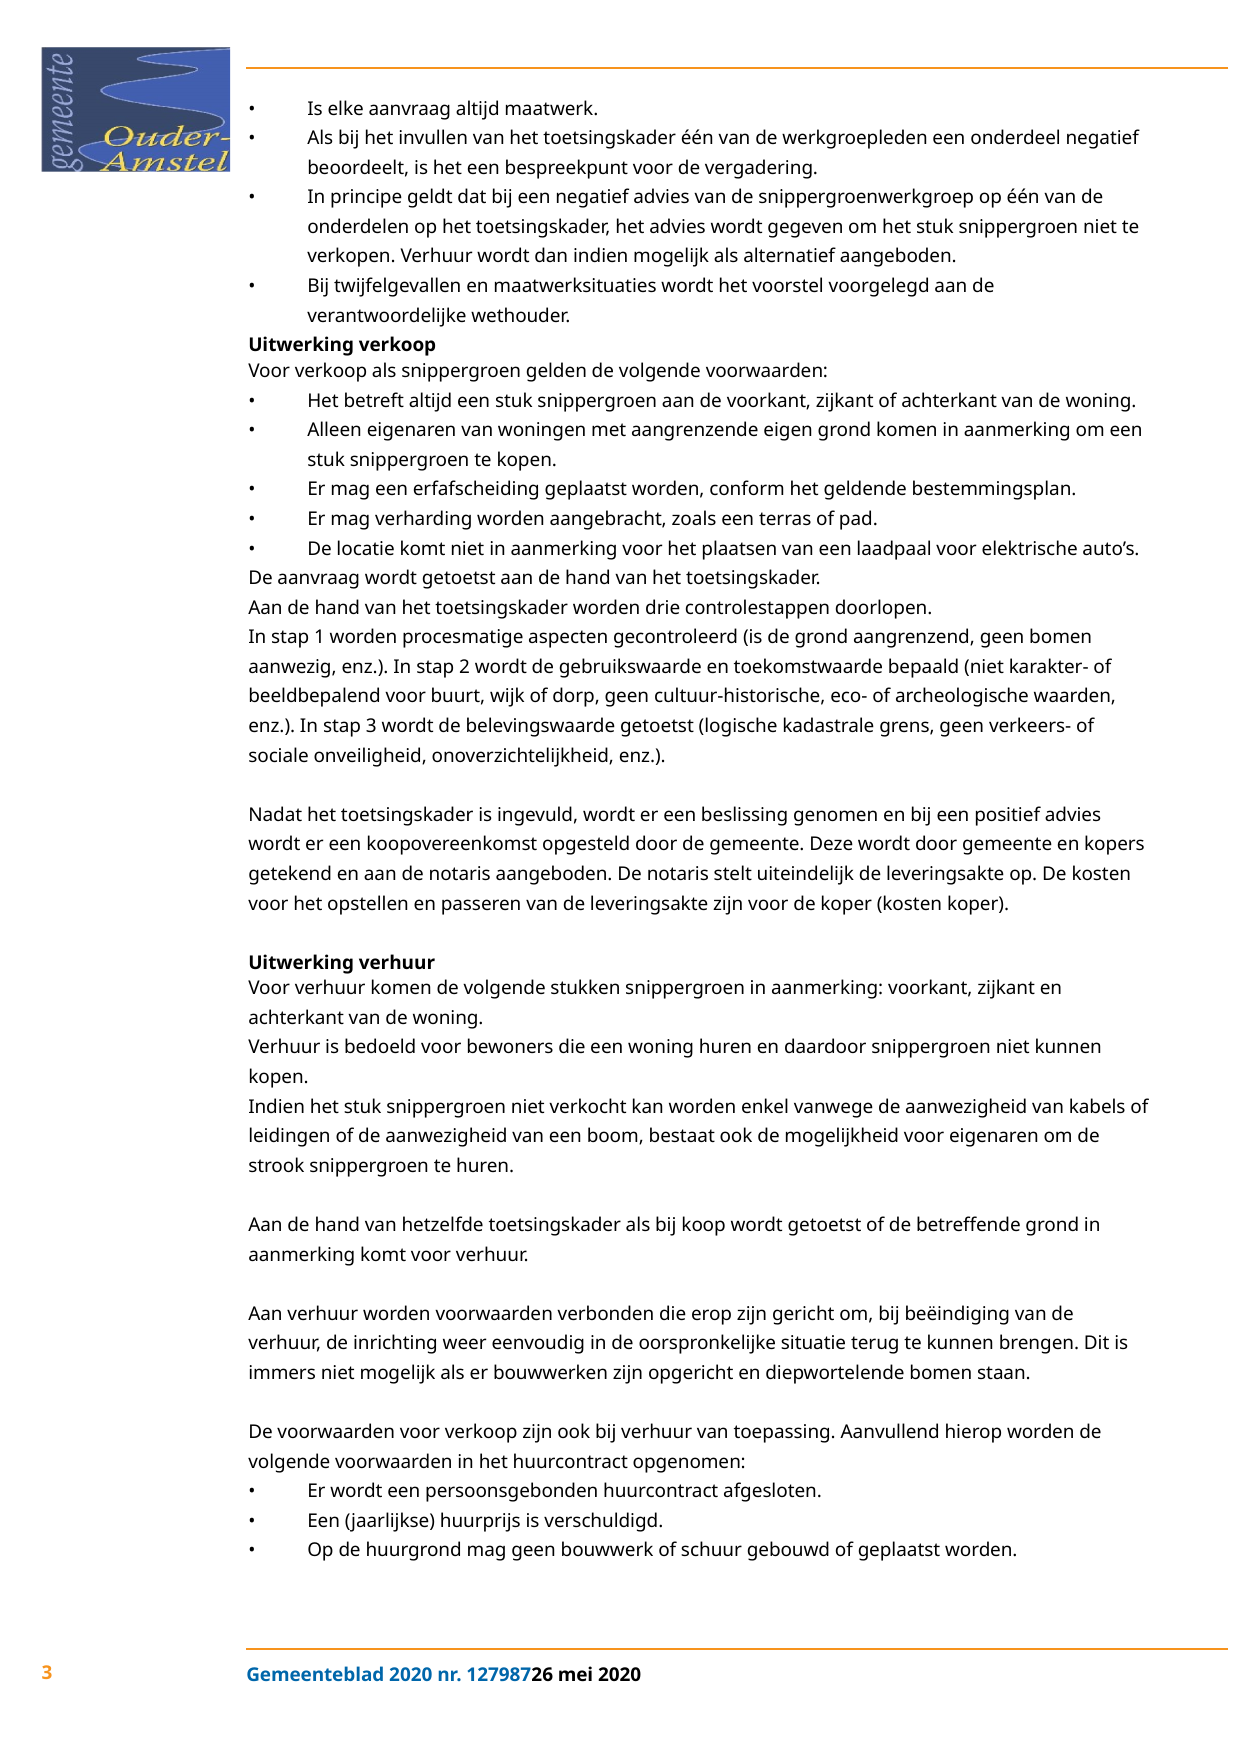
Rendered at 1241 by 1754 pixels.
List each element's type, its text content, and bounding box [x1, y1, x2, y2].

list Bij twijfelgevallen en maatwerksituaties wordt het voorstel voorgelegd aan de verantwoordelijke wethouder. [248, 272, 1152, 328]
text In stap 1 worden procesmatige aspecten gecontroleerd (is de grond aangrenzend, geen bomen aanwezig, enz.). In stap 2 wordt de gebruikswaarde en toekomstwaarde bepaald (niet karakter- of beeldbepalend voor buurt, wijk of dorp, geen cultuur-historische, eco- of archeologische waarden, enz.). In stap 3 wordt de belevingswaarde getoetst (logische kadastrale grens, geen verkeers- of sociale onveiligheid, onoverzichtelijkheid, enz.). [248, 623, 1152, 767]
list Er wordt een persoonsgebonden huurcontract afgesloten. [248, 1477, 1152, 1503]
list Is elke aanvraag altijd maatwerk. [248, 95, 1152, 121]
text Uitwerking verkoop [248, 331, 1152, 357]
text Verhuur is bedoeld voor bewoners die een woning huren en daardoor snippergroen niet kunnen kopen. [248, 1034, 1152, 1089]
text De voorwaarden voor verkoop zijn ook bij verhuur van toepassing. Aanvullend hierop worden de volgende voorwaarden in het huurcontract opgenomen: [248, 1418, 1152, 1474]
list Als bij het invullen van het toetsingskader één van de werkgroepleden een onderdeel negatief beoordeelt, is het een bespreekpunt voor de vergadering. [248, 124, 1152, 180]
text De aanvraag wordt getoetst aan de hand van het toetsingskader. [248, 564, 1152, 590]
list Het betreft altijd een stuk snippergroen aan de voorkant, zijkant of achterkant van de woning. [248, 387, 1152, 412]
text Indien het stuk snippergroen niet verkocht kan worden enkel vanwege de aanwezigheid van kabels of leidingen of de aanwezigheid van een boom, bestaat ook de mogelijkheid voor eigenaren om de strook snippergroen te huren. [248, 1093, 1152, 1178]
text Aan verhuur worden voorwaarden verbonden die erop zijn gericht om, bij beëindiging van de verhuur, de inrichting weer eenvoudig in de oorspronkelijke situatie terug te kunnen brengen. Dit is immers niet mogelijk als er bouwwerken zijn opgericht en diepwortelende bomen staan. [248, 1300, 1152, 1385]
text Voor verhuur komen de volgende stukken snippergroen in aanmerking: voorkant, zijkant en achterkant van de woning. [248, 974, 1152, 1030]
list Er mag verharding worden aangebracht, zoals een terras of pad. [248, 505, 1152, 531]
list Er mag een erfafscheiding geplaatst worden, conform het geldende bestemmingsplan. [248, 476, 1152, 501]
list Een (jaarlijkse) huurprijs is verschuldigd. [248, 1507, 1152, 1533]
text Aan de hand van hetzelfde toetsingskader als bij koop wordt getoetst of de betreffende grond in aanmerking komt voor verhuur. [248, 1211, 1152, 1267]
text Uitwerking verhuur [248, 949, 1152, 974]
list Alleen eigenaren van woningen met aangrenzende eigen grond komen in aanmerking om een stuk snippergroen te kopen. [248, 416, 1152, 472]
list In principe geldt dat bij een negatief advies van de snippergroenwerkgroep op één van de onderdelen op het toetsingskader, het advies wordt gegeven om het stuk snippergroen niet te verkopen. Verhuur wordt dan indien mogelijk als alternatief aangeboden. [248, 183, 1152, 268]
list De locatie komt niet in aanmerking voor het plaatsen van een laadpaal voor elektrische auto’s. [248, 535, 1152, 560]
list Op de huurgrond mag geen bouwwerk of schuur gebouwd of geplaatst worden. [248, 1537, 1152, 1562]
text Voor verkoop als snippergroen gelden de volgende voorwaarden: [248, 357, 1152, 383]
text Aan de hand van het toetsingskader worden drie controlestappen doorlopen. [248, 594, 1152, 619]
text Nadat het toetsingskader is ingevuld, wordt er een beslissing genomen en bij een positief advies wordt er een koopovereenkomst opgesteld door de gemeente. Deze wordt door gemeente en kopers getekend en aan de notaris aangeboden. De notaris stelt uiteindelijk de leveringsakte op. De kosten voor het opstellen en passeren van de leveringsakte zijn voor de koper (kosten koper). [248, 801, 1152, 915]
picture [41, 47, 231, 172]
